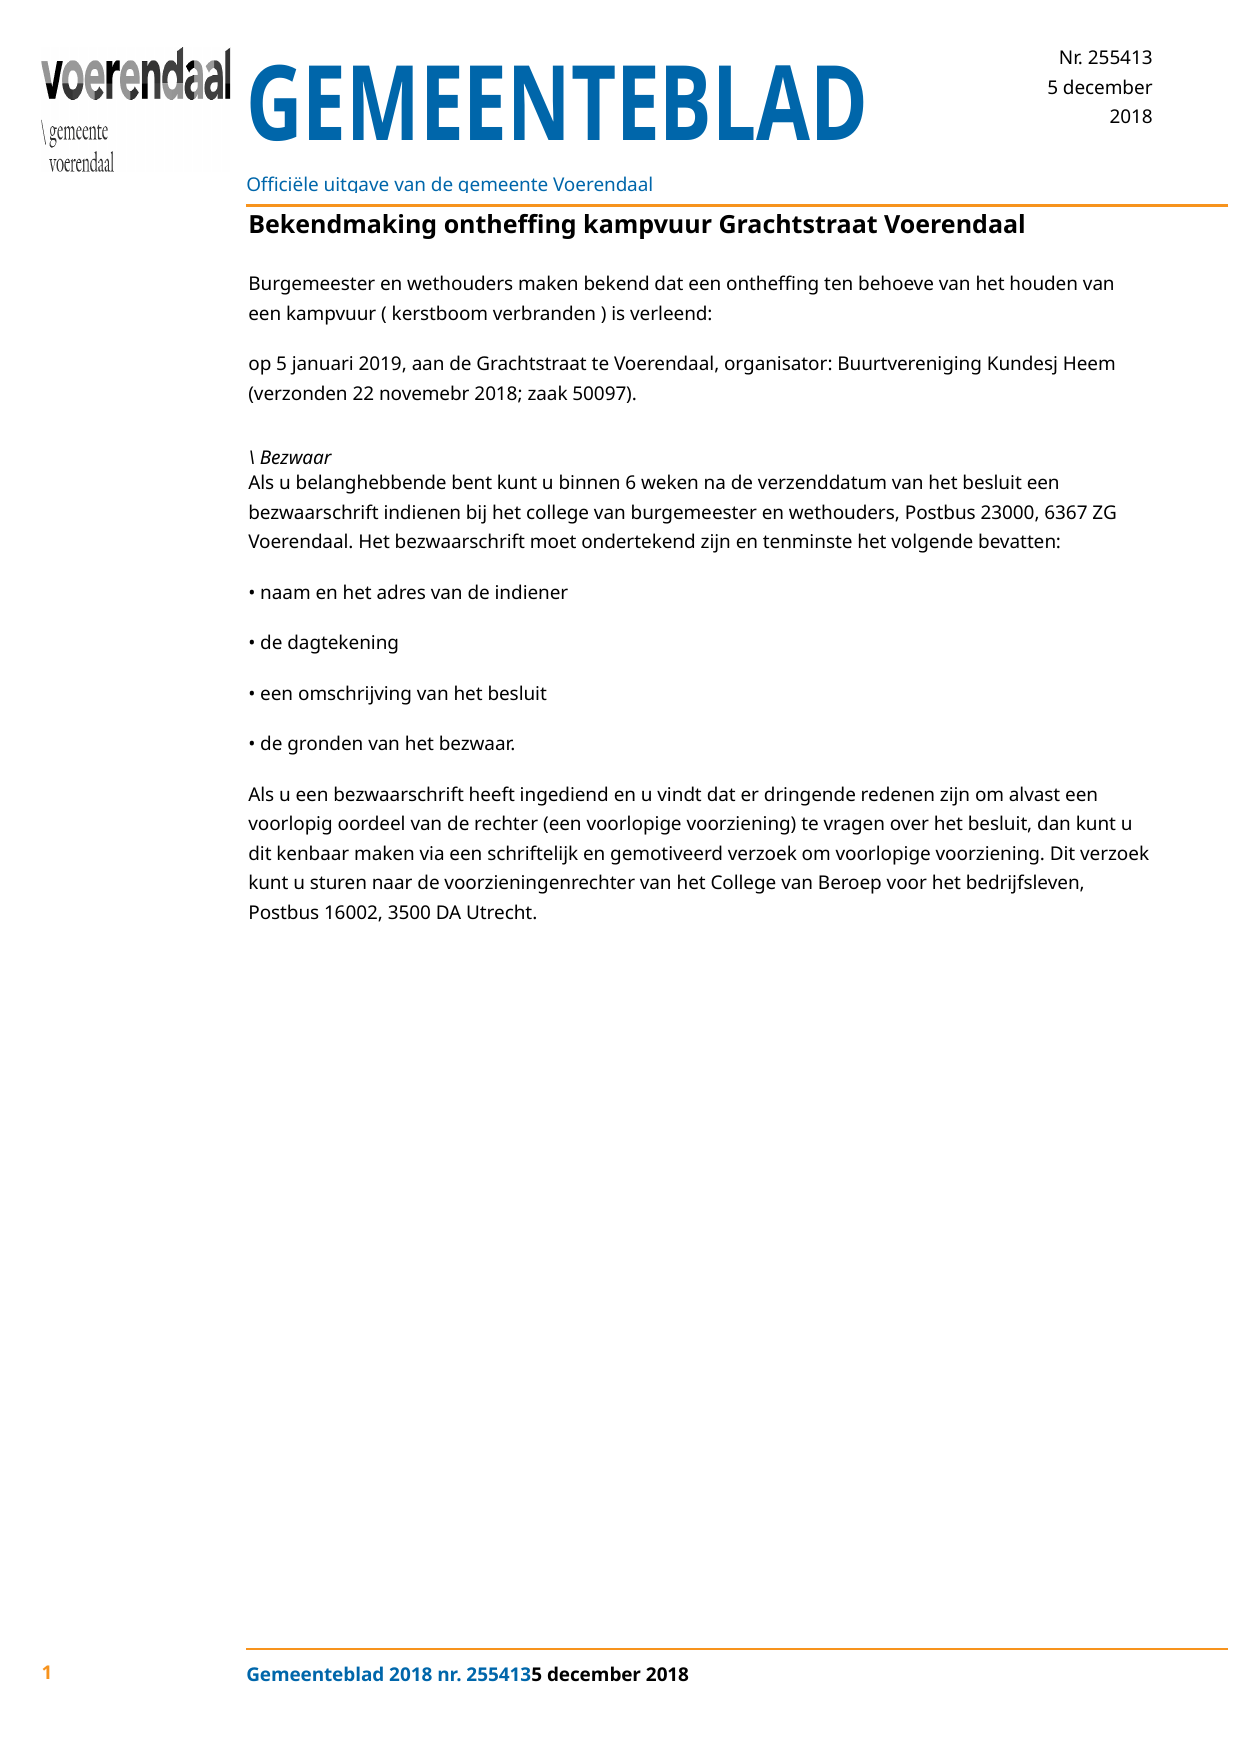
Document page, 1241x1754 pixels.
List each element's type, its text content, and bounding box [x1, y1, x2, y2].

text op 5 januari 2019, aan de Grachtstraat te Voerendaal, organisator: Buurtvereniging Kundesj Heem (verzonden 22 novemebr 2018; zaak 50097). [248, 350, 1152, 406]
text Burgemeester en wethouders maken bekend dat een ontheffing ten behoeve van het houden van een kampvuur ( kerstboom verbranden ) is verleend: [248, 270, 1152, 326]
text Als u belanghebbende bent kunt u binnen 6 weken na de verzenddatum van het besluit een bezwaarschrift indienen bij het college van burgemeester en wethouders, Postbus 23000, 6367 ZG Voerendaal. Het bezwaarschrift moet ondertekend zijn en tenminste het volgende bevatten: [248, 469, 1152, 554]
text • de dagtekening [248, 629, 1152, 655]
text Bekendmaking ontheffing kampvuur Grachtstraat Voerendaal [248, 207, 1152, 241]
picture [41, 47, 231, 172]
text Als u een bezwaarschrift heeft ingediend en u vindt dat er dringende redenen zijn om alvast een voorlopig oordeel van de rechter (een voorlopige voorziening) te vragen over het besluit, dan kunt u dit kenbaar maken via een schriftelijk en gemotiveerd verzoek om voorlopige voorziening. Dit verzoek kunt u sturen naar de voorzieningenrechter van het College van Beroep voor het bedrijfsleven, Postbus 16002, 3500 DA Utrecht. [248, 781, 1152, 925]
text \ Bezwaar [248, 444, 1152, 469]
text • een omschrijving van het besluit [248, 680, 1152, 706]
text • de gronden van het bezwaar. [248, 730, 1152, 756]
text • naam en het adres van de indiener [248, 579, 1152, 605]
